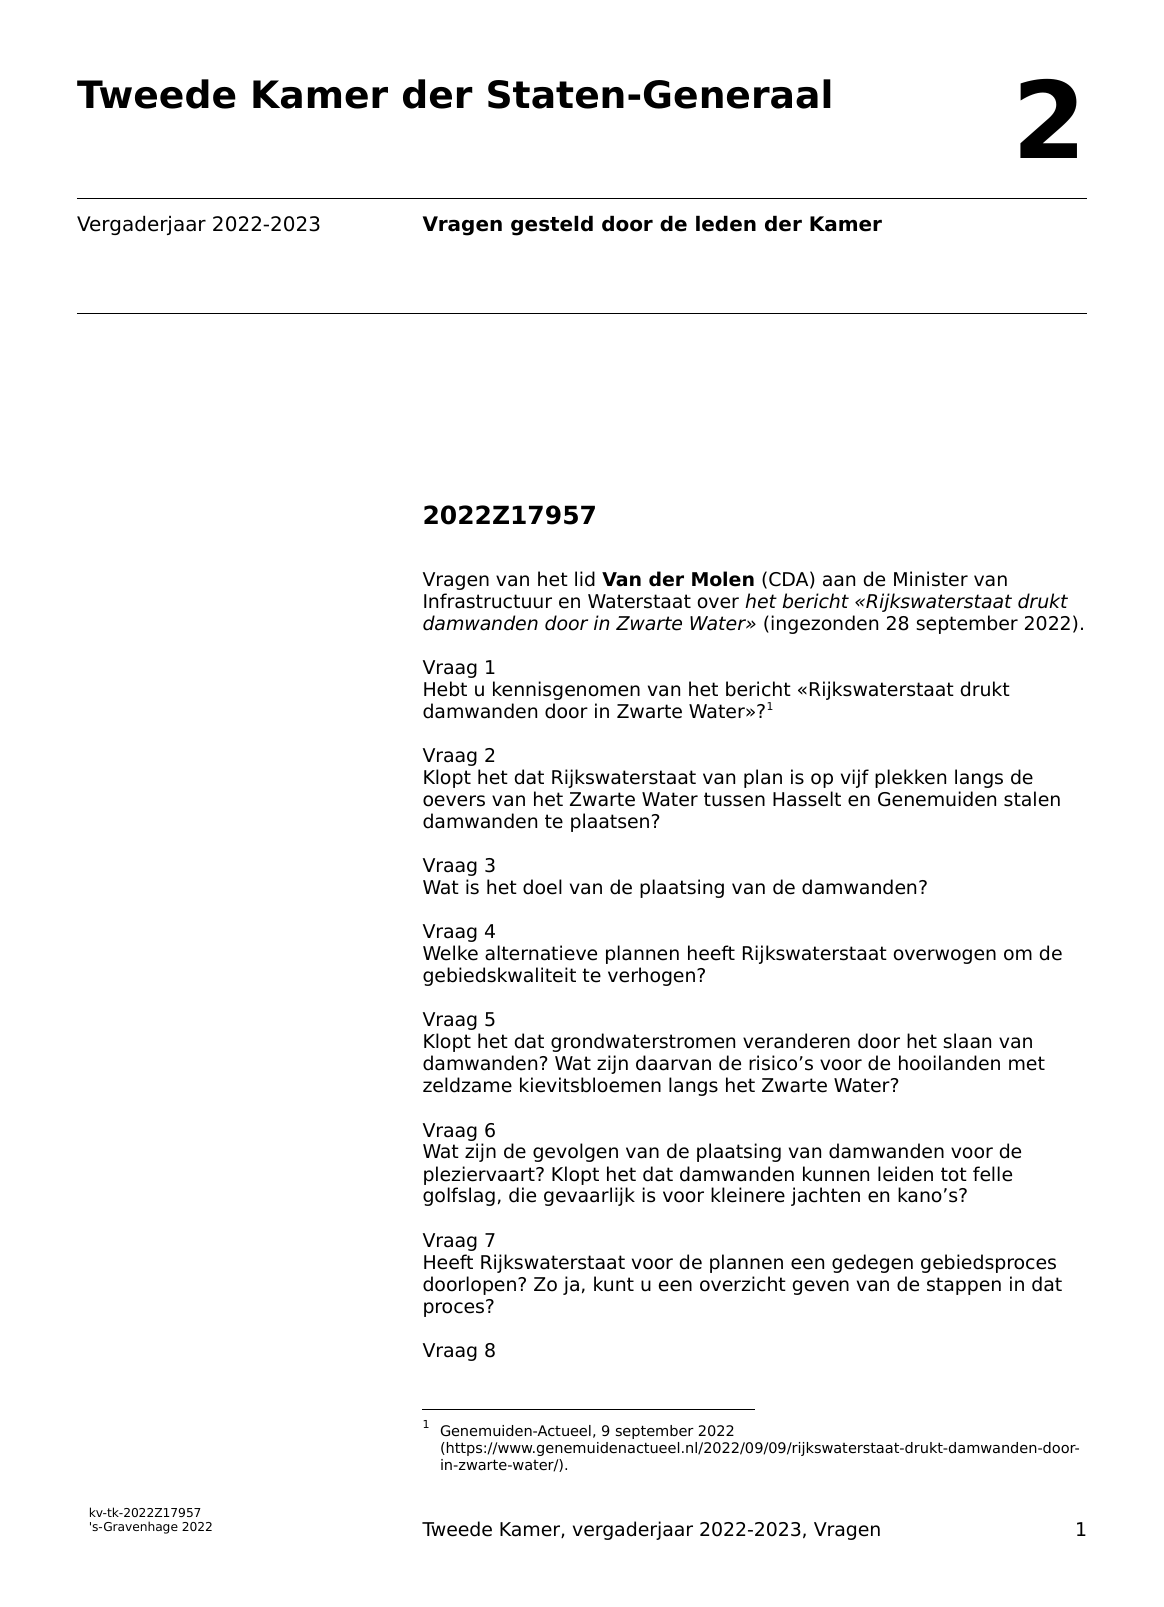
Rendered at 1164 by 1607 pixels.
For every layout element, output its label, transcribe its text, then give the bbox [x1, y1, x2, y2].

text Heeft Rijkswaterstaat voor de plannen een gedegen gebiedsproces doorlopen? Zo ja, kunt u een overzicht geven van de stappen in dat proces? [422, 1252, 1087, 1317]
text Vraag 6 [422, 1119, 1087, 1141]
text Vraag 8 [422, 1340, 1087, 1362]
text Vraag 4 [422, 921, 1087, 943]
text kv-tk-2022Z17957 [88, 1506, 323, 1520]
table_header 2 [886, 59, 1087, 198]
text Vraag 5 [422, 1009, 1087, 1031]
text Welke alternatieve plannen heeft Rijkswaterstaat overwogen om de gebiedskwaliteit te verhogen? [422, 943, 1087, 987]
table_cell Vragen gesteld door de leden der Kamer [422, 199, 1087, 313]
text Wat is het doel van de plaatsing van de damwanden? [422, 877, 1087, 899]
text Klopt het dat Rijkswaterstaat van plan is op vijf plekken langs de oevers van het Zwarte Water tussen Hasselt en Genemuiden stalen damwanden te plaatsen? [422, 767, 1087, 833]
text 2022Z17957 [422, 501, 1087, 531]
text Wat zijn de gevolgen van de plaatsing van damwanden voor de pleziervaart? Klopt het dat damwanden kunnen leiden tot felle golfslag, die gevaarlijk is voor kleinere jachten en kano’s? [422, 1141, 1087, 1207]
text Hebt u kennisgenomen van het bericht «Rijkswaterstaat drukt damwanden door in Zwarte Water»? [422, 679, 1087, 723]
text Vraag 1 [422, 657, 1087, 679]
text Vraag 2 [422, 745, 1087, 767]
text Vraag 3 [422, 855, 1087, 877]
text Vraag 7 [422, 1229, 1087, 1252]
text Genemuiden-Actueel, 9 september 2022 (https://www.genemuidenactueel.nl/2022/09/09/rijkswaterstaat-drukt-damwanden-door-in-zwarte-water/). [422, 1418, 1087, 1474]
text Klopt het dat grondwaterstromen veranderen door het slaan van damwanden? Wat zijn daarvan de risico’s voor de hooilanden met zeldzame kievitsbloemen langs het Zwarte Water? [422, 1031, 1087, 1097]
text Vragen van het lid Van der Molen (CDA) aan de Minister van Infrastructuur en Waterstaat over het bericht «Rijkswaterstaat drukt damwanden door in Zwarte Water» (ingezonden 28 september 2022). [422, 569, 1087, 635]
table_cell Vergaderjaar 2022-2023 [77, 199, 422, 313]
text 's-Gravenhage 2022 [88, 1520, 323, 1534]
table_header Tweede Kamer der Staten-Generaal [77, 59, 886, 198]
